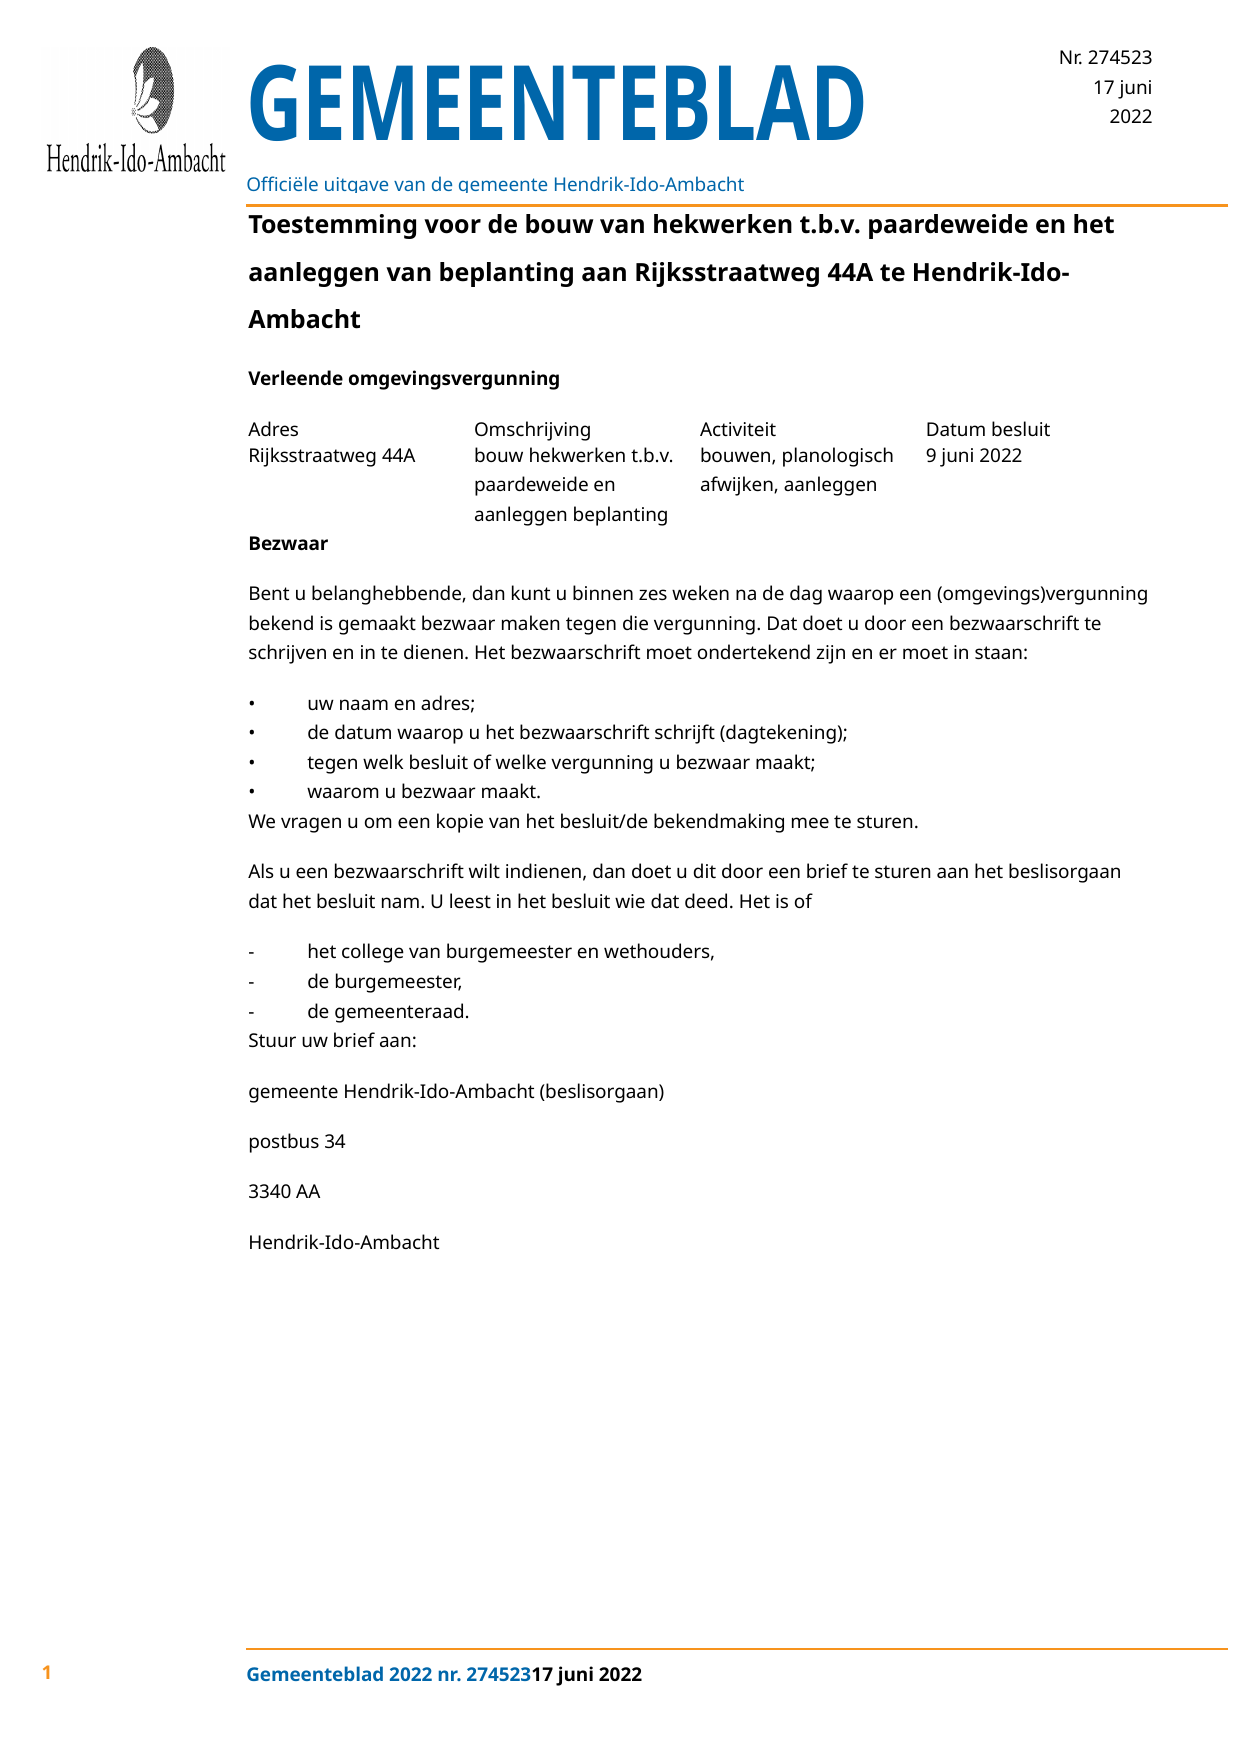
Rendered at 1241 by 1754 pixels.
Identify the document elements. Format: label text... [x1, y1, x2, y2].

table_header Adres [248, 416, 474, 442]
list uw naam en adres; [248, 690, 1152, 716]
text We vragen u om een kopie van het besluit/de bekendmaking mee te sturen. [248, 808, 1152, 834]
table_header Omschrijving [474, 416, 700, 442]
text Bent u belanghebbende, dan kunt u binnen zes weken na de dag waarop een (omgevings)vergunning bekend is gemaakt bezwaar maken tegen die vergunning. Dat doet u door een bezwaarschrift te schrijven en in te dienen. Het bezwaarschrift moet ondertekend zijn en er moet in staan: [248, 580, 1152, 665]
table_header Activiteit [700, 416, 926, 442]
text gemeente Hendrik-Ido-Ambacht (beslisorgaan) [248, 1078, 1152, 1103]
text Hendrik-Ido-Ambacht [248, 1229, 1152, 1255]
table_cell bouwen, planologisch afwijken, aanleggen [700, 442, 926, 527]
text Als u een bezwaarschrift wilt indienen, dan doet u dit door een brief te sturen aan het beslisorgaan dat het besluit nam. U leest in het besluit wie dat deed. Het is of [248, 859, 1152, 914]
list de gemeenteraad. [248, 998, 1152, 1023]
list tegen welk besluit of welke vergunning u bezwaar maakt; [248, 749, 1152, 775]
text Bezwaar [248, 530, 1152, 556]
text Verleende omgevingsvergunning [248, 366, 1152, 391]
text postbus 34 [248, 1128, 1152, 1154]
text Toestemming voor de bouw van hekwerken t.b.v. paardeweide en het aanleggen van beplanting aan Rijksstraatweg 44A te Hendrik-Ido-Ambacht [248, 207, 1152, 336]
table_cell 9 juni 2022 [926, 442, 1152, 527]
table_cell Rijksstraatweg 44A [248, 442, 474, 527]
table_cell bouw hekwerken t.b.v. paardeweide en aanleggen beplanting [474, 442, 700, 527]
list waarom u bezwaar maakt. [248, 779, 1152, 804]
text 3340 AA [248, 1179, 1152, 1204]
picture [41, 47, 231, 172]
table_header Datum besluit [926, 416, 1152, 442]
list de burgemeester, [248, 968, 1152, 994]
list de datum waarop u het bezwaarschrift schrijft (dagtekening); [248, 719, 1152, 745]
text Stuur uw brief aan: [248, 1027, 1152, 1053]
list het college van burgemeester en wethouders, [248, 939, 1152, 964]
